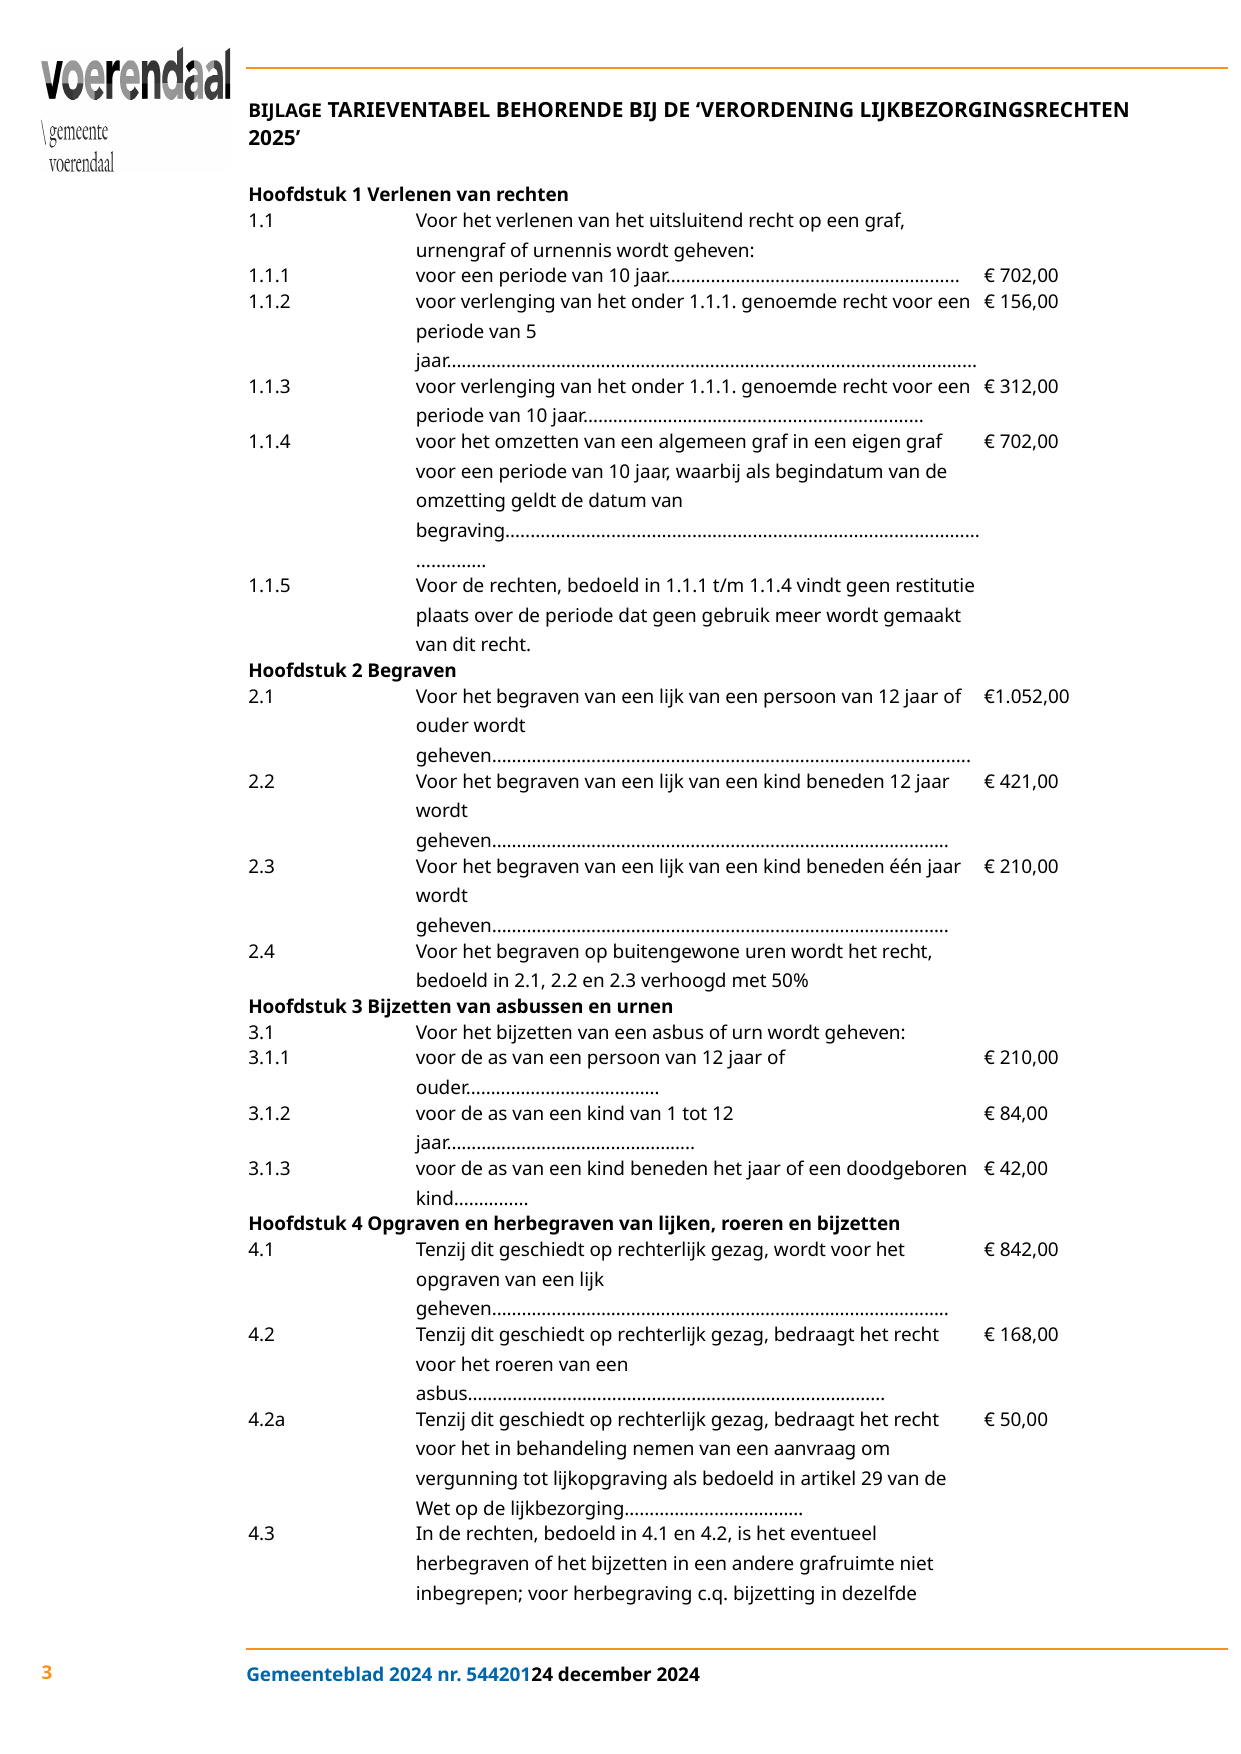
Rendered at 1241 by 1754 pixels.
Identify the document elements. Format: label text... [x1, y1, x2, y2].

table_cell 3.1.2 [248, 1100, 416, 1155]
table_cell 3.1.1 [248, 1045, 416, 1100]
table_cell [984, 1521, 1152, 1605]
table_cell Hoofdstuk 2 Begraven [248, 658, 1152, 683]
table_cell 4.3 [248, 1521, 416, 1605]
table_cell 3.1.3 [248, 1155, 416, 1211]
table_cell 1.1.2 [248, 288, 416, 373]
table_cell voor een periode van 10 jaar……………………………………………........ [416, 263, 984, 288]
table_cell 1.1 [248, 207, 416, 262]
table_cell € 842,00 [984, 1236, 1152, 1321]
table_cell 1.1.3 [248, 373, 416, 428]
table_cell € 421,00 [984, 768, 1152, 853]
table_cell 1.1.4 [248, 429, 416, 572]
table_cell € 210,00 [984, 1045, 1152, 1100]
table_cell € 156,00 [984, 288, 1152, 373]
table_cell 2.3 [248, 853, 416, 938]
table_cell € 168,00 [984, 1321, 1152, 1406]
table_cell Tenzij dit geschiedt op rechterlijk gezag, bedraagt het recht voor het in behandeling nemen van een aanvraag om vergunning tot lijkopgraving als bedoeld in artikel 29 van de Wet op de lijkbezorging……………………………… [416, 1406, 984, 1521]
table_cell 1.1.1 [248, 263, 416, 288]
table_cell Voor het begraven op buitengewone uren wordt het recht, bedoeld in 2.1, 2.2 en 2.3 verhoogd met 50% [416, 938, 984, 993]
table_cell 2.4 [248, 938, 416, 993]
table_cell Tenzij dit geschiedt op rechterlijk gezag, bedraagt het recht voor het roeren van een asbus………………………………………………………………………… [416, 1321, 984, 1406]
table_cell € 312,00 [984, 373, 1152, 428]
table_cell voor de as van een persoon van 12 jaar of ouder………………………………… [416, 1045, 984, 1100]
table_cell [984, 573, 1152, 657]
table_cell voor het omzetten van een algemeen graf in een eigen graf voor een periode van 10 jaar, waarbij als begindatum van de omzetting geldt de datum van begraving…......................................................................................................... [416, 429, 984, 572]
table_cell Voor het bijzetten van een asbus of urn wordt geheven: [416, 1019, 984, 1044]
table_cell In de rechten, bedoeld in 4.1 en 4.2, is het eventueel herbegraven of het bijzetten in een andere grafruimte niet inbegrepen; voor herbegraving c.q. bijzetting in dezelfde [416, 1521, 984, 1605]
table_cell 2.2 [248, 768, 416, 853]
table_cell Voor het verlenen van het uitsluitend recht op een graf, urnengraf of urnennis wordt geheven: [416, 207, 984, 262]
table_cell Voor het begraven van een lijk van een kind beneden 12 jaar wordt geheven……………………………………………………………………………….. [416, 768, 984, 853]
table_cell [984, 207, 1152, 262]
table_cell 4.2 [248, 1321, 416, 1406]
table_cell [984, 1019, 1152, 1044]
table_cell Hoofdstuk 3 Bijzetten van asbussen en urnen [248, 993, 1152, 1019]
table_cell €1.052,00 [984, 683, 1152, 768]
table_cell € 702,00 [984, 429, 1152, 572]
table_cell 1.1.5 [248, 573, 416, 657]
table_cell 2.1 [248, 683, 416, 768]
table_cell € 84,00 [984, 1100, 1152, 1155]
table_cell 4.2a [248, 1406, 416, 1521]
table_cell Voor de rechten, bedoeld in 1.1.1 t/m 1.1.4 vindt geen restitutie plaats over de periode dat geen gebruik meer wordt gemaakt van dit recht. [416, 573, 984, 657]
table_cell Voor het begraven van een lijk van een kind beneden één jaar wordt geheven……………………………………………………………………………….. [416, 853, 984, 938]
table_cell 4.1 [248, 1236, 416, 1321]
table_cell € 42,00 [984, 1155, 1152, 1211]
table_cell [984, 938, 1152, 993]
table_cell voor de as van een kind beneden het jaar of een doodgeboren kind…………... [416, 1155, 984, 1211]
table_cell € 702,00 [984, 263, 1152, 288]
table_cell € 210,00 [984, 853, 1152, 938]
table_cell Tenzij dit geschiedt op rechterlijk gezag, wordt voor het opgraven van een lijk geheven……………………………………………………………………………….. [416, 1236, 984, 1321]
text BIJLAGE TARIEVENTABEL BEHORENDE BIJ DE ‘VERORDENING LIJKBEZORGINGSRECHTEN 2025’ [248, 95, 1152, 152]
table_cell voor verlenging van het onder 1.1.1. genoemde recht voor een periode van 10 jaar……………………………................................... [416, 373, 984, 428]
table_cell voor verlenging van het onder 1.1.1. genoemde recht voor een periode van 5 jaar…………………………………………………….............................................. [416, 288, 984, 373]
table_cell 3.1 [248, 1019, 416, 1044]
table_cell € 50,00 [984, 1406, 1152, 1521]
table_header Hoofdstuk 1 Verlenen van rechten [248, 181, 1152, 207]
table_cell Hoofdstuk 4 Opgraven en herbegraven van lijken, roeren en bijzetten [248, 1211, 1152, 1236]
picture [41, 47, 231, 172]
table_cell voor de as van een kind van 1 tot 12 jaar………………………………………….. [416, 1100, 984, 1155]
table_cell Voor het begraven van een lijk van een persoon van 12 jaar of ouder wordt geheven……………………………………………………………........................... [416, 683, 984, 768]
